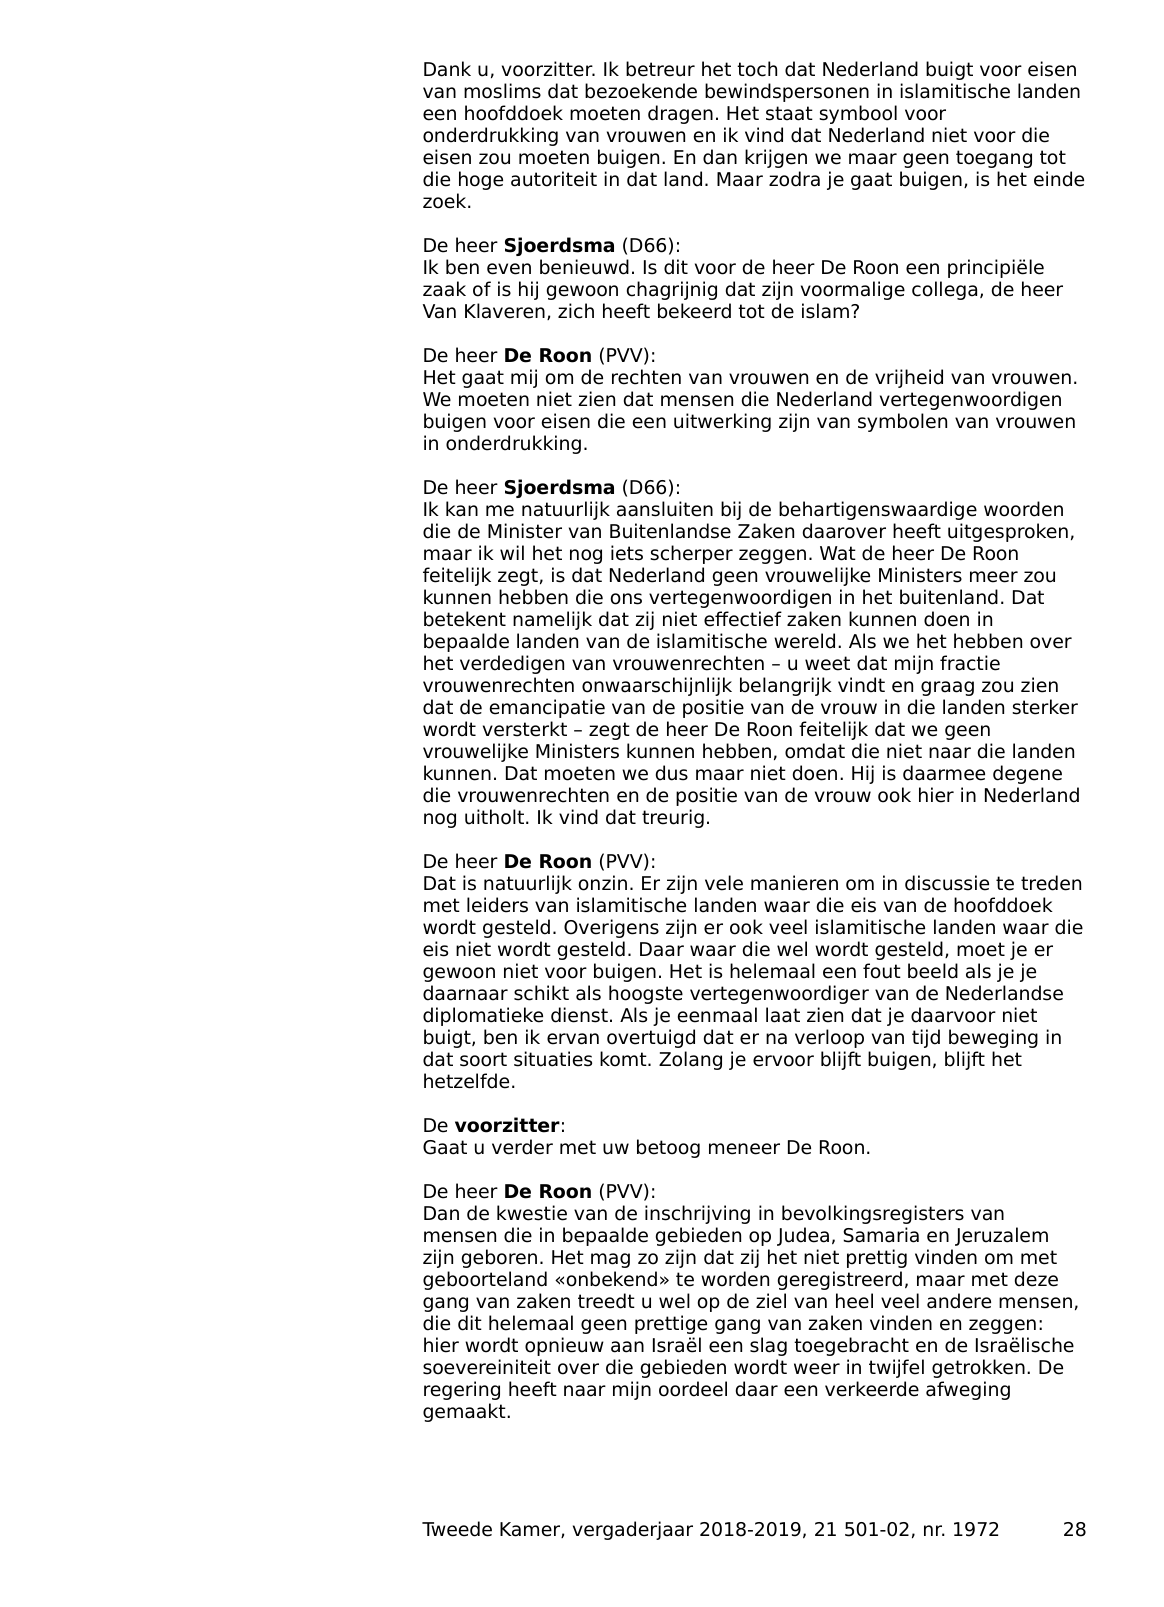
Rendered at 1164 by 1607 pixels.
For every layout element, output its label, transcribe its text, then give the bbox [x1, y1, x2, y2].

text Dan de kwestie van de inschrijving in bevolkingsregisters van mensen die in bepaalde gebieden op Judea, Samaria en Jeruzalem zijn geboren. Het mag zo zijn dat zij het niet prettig vinden om met geboorteland «onbekend» te worden geregistreerd, maar met deze gang van zaken treedt u wel op de ziel van heel veel andere mensen, die dit helemaal geen prettige gang van zaken vinden en zeggen: hier wordt opnieuw aan Israël een slag toegebracht en de Israëlische soevereiniteit over die gebieden wordt weer in twijfel getrokken. De regering heeft naar mijn oordeel daar een verkeerde afweging gemaakt. [422, 1203, 1087, 1423]
text Dat is natuurlijk onzin. Er zijn vele manieren om in discussie te treden met leiders van islamitische landen waar die eis van de hoofddoek wordt gesteld. Overigens zijn er ook veel islamitische landen waar die eis niet wordt gesteld. Daar waar die wel wordt gesteld, moet je er gewoon niet voor buigen. Het is helemaal een fout beeld als je je daarnaar schikt als hoogste vertegenwoordiger van de Nederlandse diplomatieke dienst. Als je eenmaal laat zien dat je daarvoor niet buigt, ben ik ervan overtuigd dat er na verloop van tijd beweging in dat soort situaties komt. Zolang je ervoor blijft buigen, blijft het hetzelfde. [422, 873, 1087, 1093]
text De heer De Roon (PVV): [422, 851, 1087, 873]
text De heer Sjoerdsma (D66): [422, 235, 1087, 257]
text De heer Sjoerdsma (D66): [422, 477, 1087, 499]
text De heer De Roon (PVV): [422, 1181, 1087, 1203]
text Gaat u verder met uw betoog meneer De Roon. [422, 1137, 1087, 1159]
text Ik ben even benieuwd. Is dit voor de heer De Roon een principiële zaak of is hij gewoon chagrijnig dat zijn voormalige collega, de heer Van Klaveren, zich heeft bekeerd tot de islam? [422, 257, 1087, 323]
text Het gaat mij om de rechten van vrouwen en de vrijheid van vrouwen. We moeten niet zien dat mensen die Nederland vertegenwoordigen buigen voor eisen die een uitwerking zijn van symbolen van vrouwen in onderdrukking. [422, 367, 1087, 455]
text De heer De Roon (PVV): [422, 345, 1087, 367]
text De voorzitter: [422, 1115, 1087, 1137]
text Ik kan me natuurlijk aansluiten bij de behartigenswaardige woorden die de Minister van Buitenlandse Zaken daarover heeft uitgesproken, maar ik wil het nog iets scherper zeggen. Wat de heer De Roon feitelijk zegt, is dat Nederland geen vrouwelijke Ministers meer zou kunnen hebben die ons vertegenwoordigen in het buitenland. Dat betekent namelijk dat zij niet effectief zaken kunnen doen in bepaalde landen van de islamitische wereld. Als we het hebben over het verdedigen van vrouwenrechten – u weet dat mijn fractie vrouwenrechten onwaarschijnlijk belangrijk vindt en graag zou zien dat de emancipatie van de positie van de vrouw in die landen sterker wordt versterkt – zegt de heer De Roon feitelijk dat we geen vrouwelijke Ministers kunnen hebben, omdat die niet naar die landen kunnen. Dat moeten we dus maar niet doen. Hij is daarmee degene die vrouwenrechten en de positie van de vrouw ook hier in Nederland nog uitholt. Ik vind dat treurig. [422, 499, 1087, 829]
text Dank u, voorzitter. Ik betreur het toch dat Nederland buigt voor eisen van moslims dat bezoekende bewindspersonen in islamitische landen een hoofddoek moeten dragen. Het staat symbool voor onderdrukking van vrouwen en ik vind dat Nederland niet voor die eisen zou moeten buigen. En dan krijgen we maar geen toegang tot die hoge autoriteit in dat land. Maar zodra je gaat buigen, is het einde zoek. [422, 59, 1087, 213]
